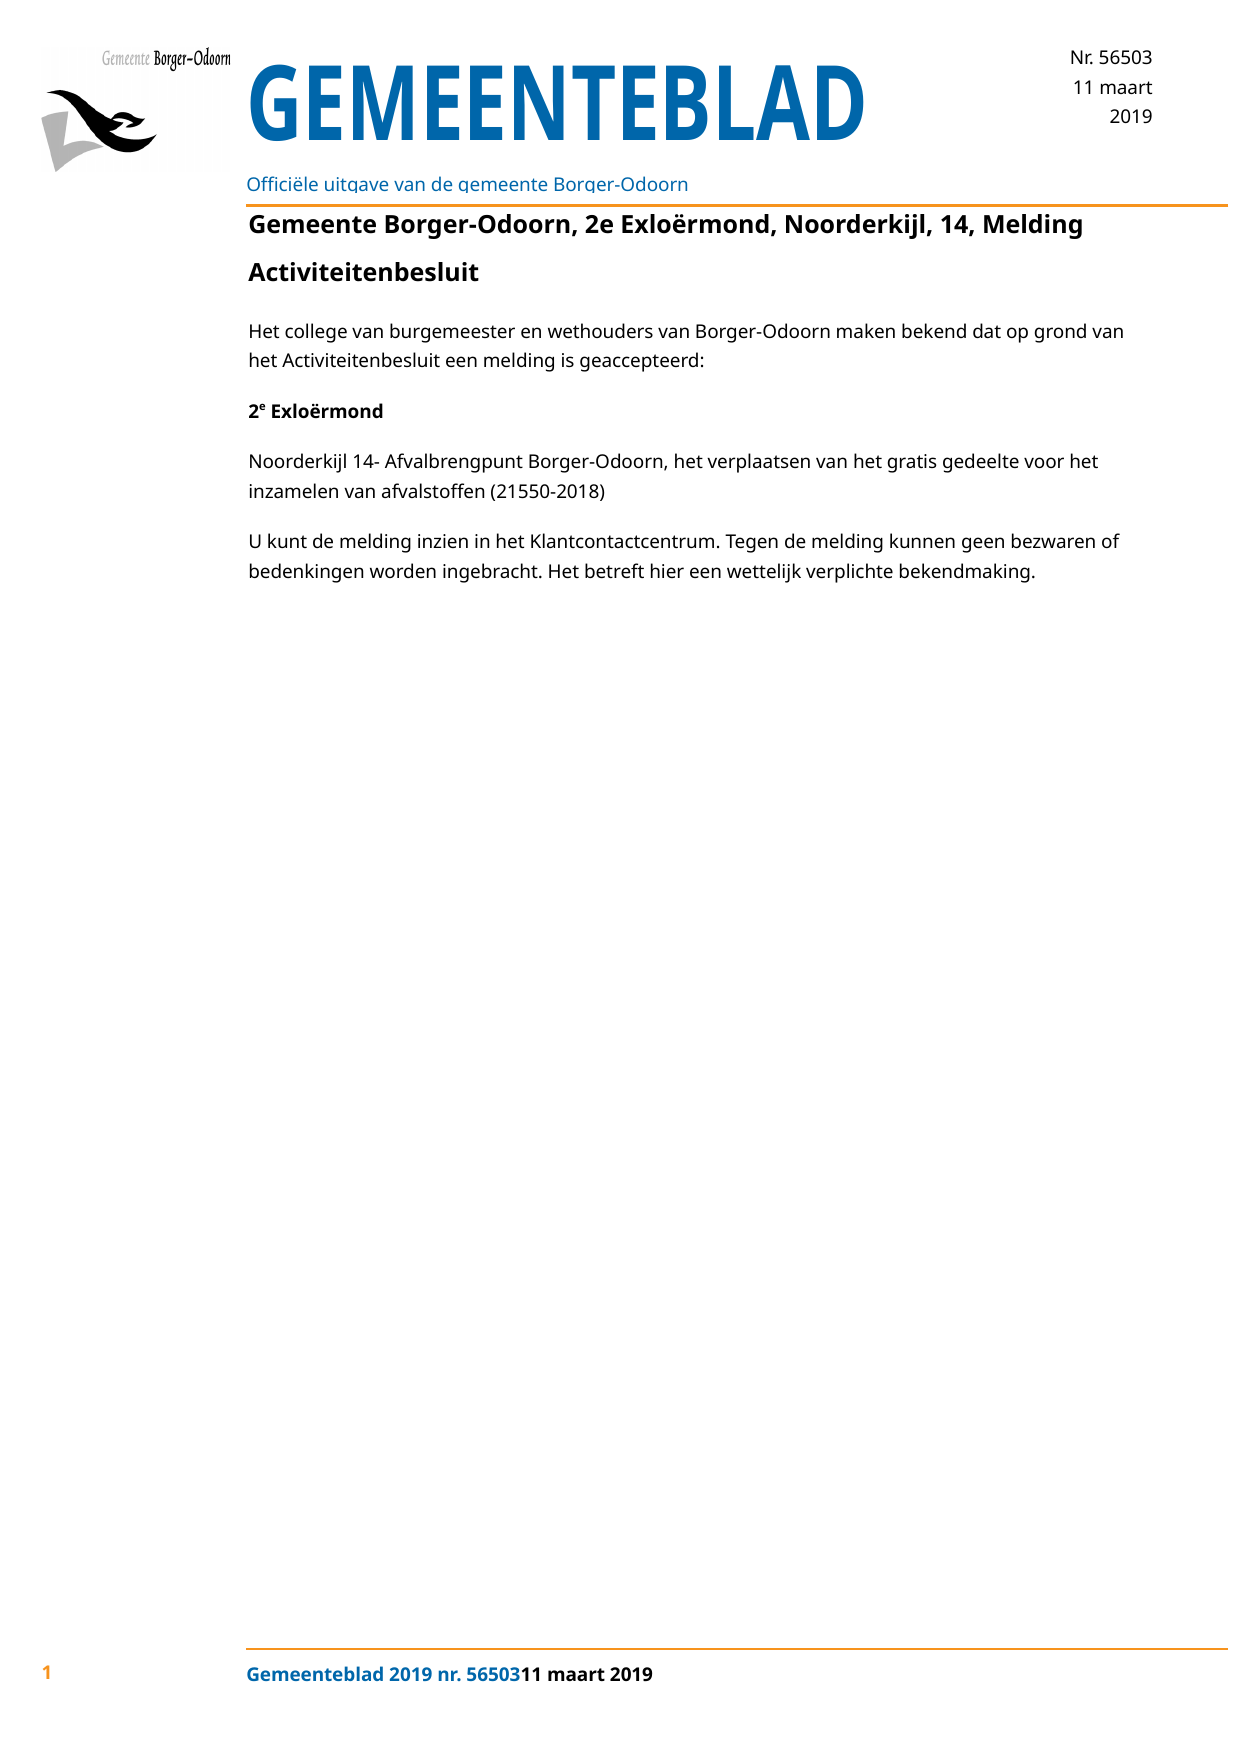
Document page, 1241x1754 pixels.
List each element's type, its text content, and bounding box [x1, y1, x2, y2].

text Gemeente Borger-Odoorn, 2e Exloërmond, Noorderkijl, 14, Melding Activiteitenbesluit [248, 207, 1152, 288]
text Het college van burgemeester en wethouders van Borger-Odoorn maken bekend dat op grond van het Activiteitenbesluit een melding is geaccepteerd: [248, 318, 1152, 373]
text Noorderkijl 14- Afvalbrengpunt Borger-Odoorn, het verplaatsen van het gratis gedeelte voor het inzamelen van afvalstoffen (21550-2018) [248, 448, 1152, 504]
text 2e Exloërmond [248, 398, 1152, 424]
picture [41, 47, 231, 172]
text U kunt de melding inzien in het Klantcontactcentrum. Tegen de melding kunnen geen bezwaren of bedenkingen worden ingebracht. Het betreft hier een wettelijk verplichte bekendmaking. [248, 528, 1152, 584]
